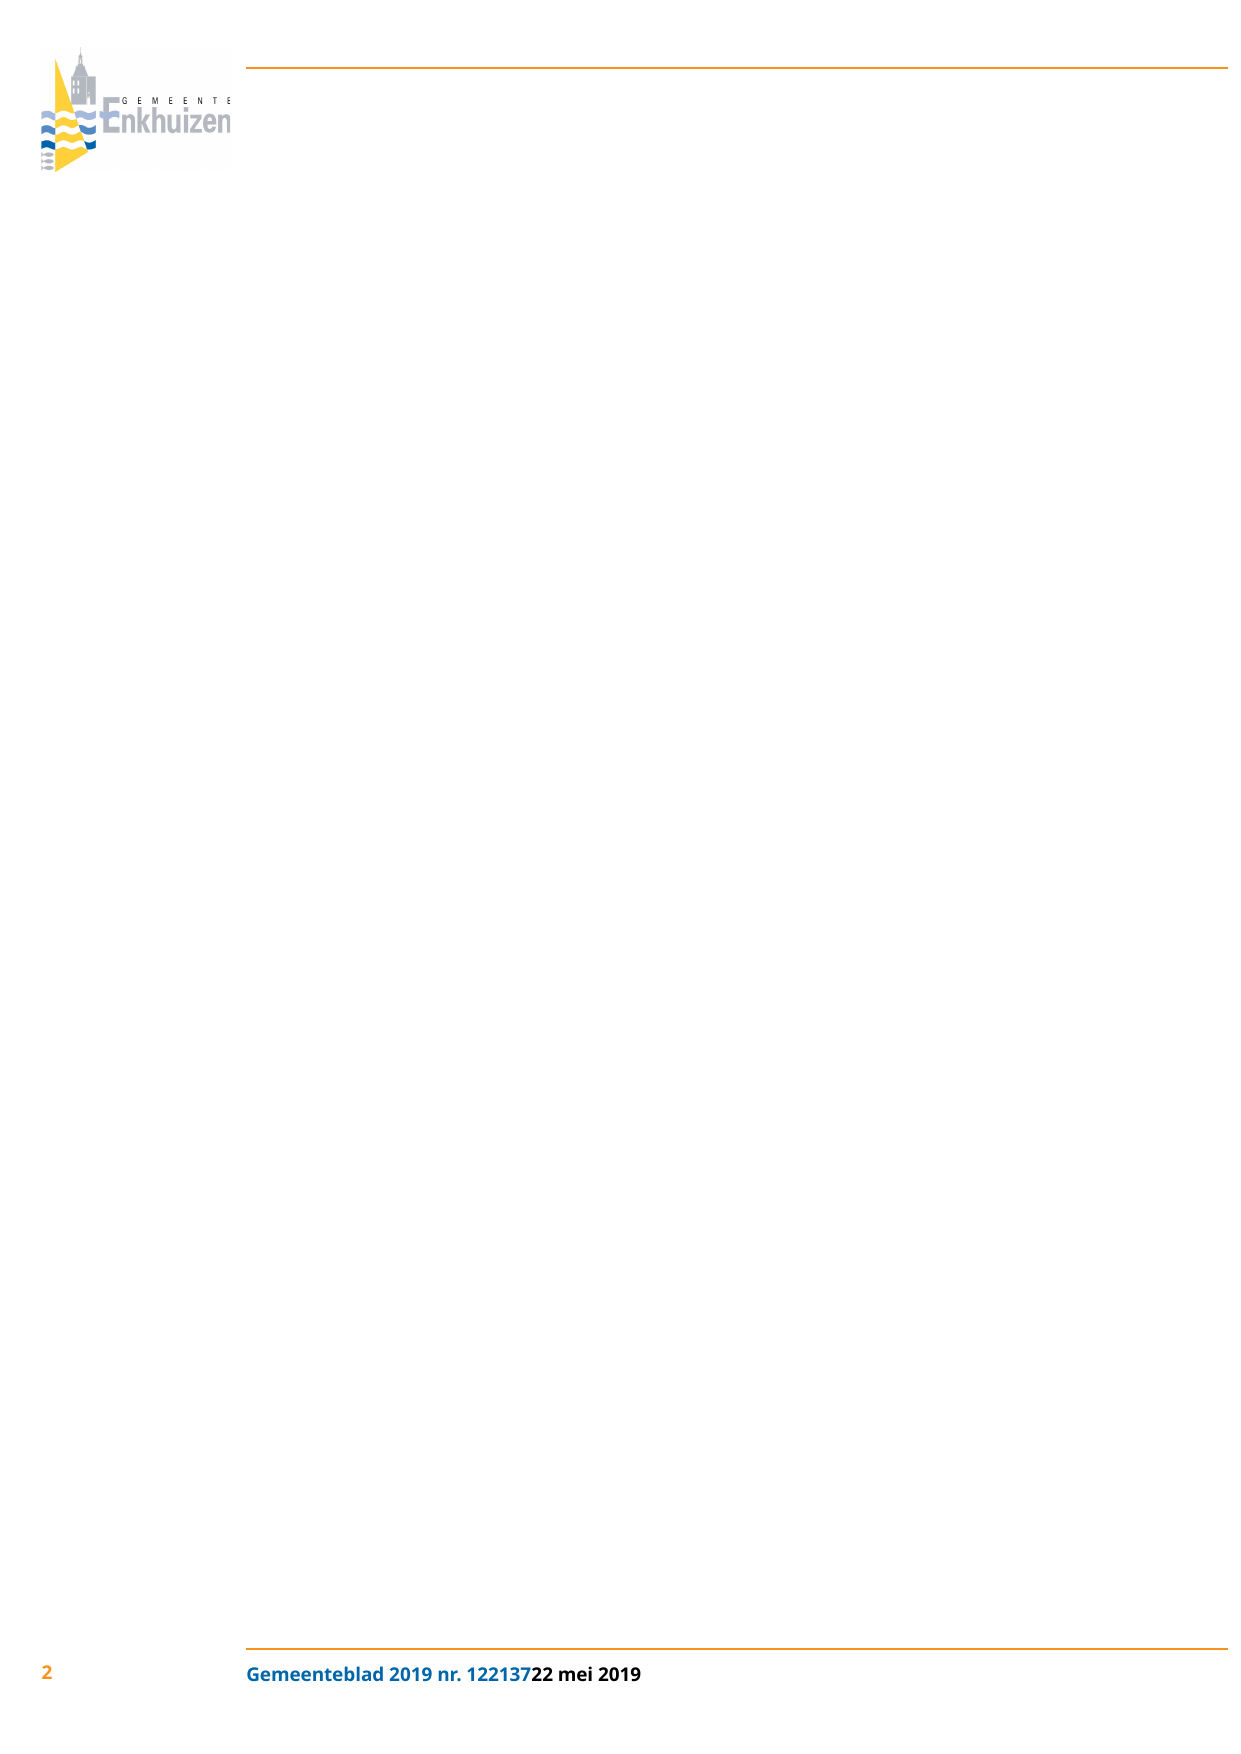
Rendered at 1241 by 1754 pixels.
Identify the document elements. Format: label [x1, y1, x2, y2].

picture [41, 47, 231, 172]
